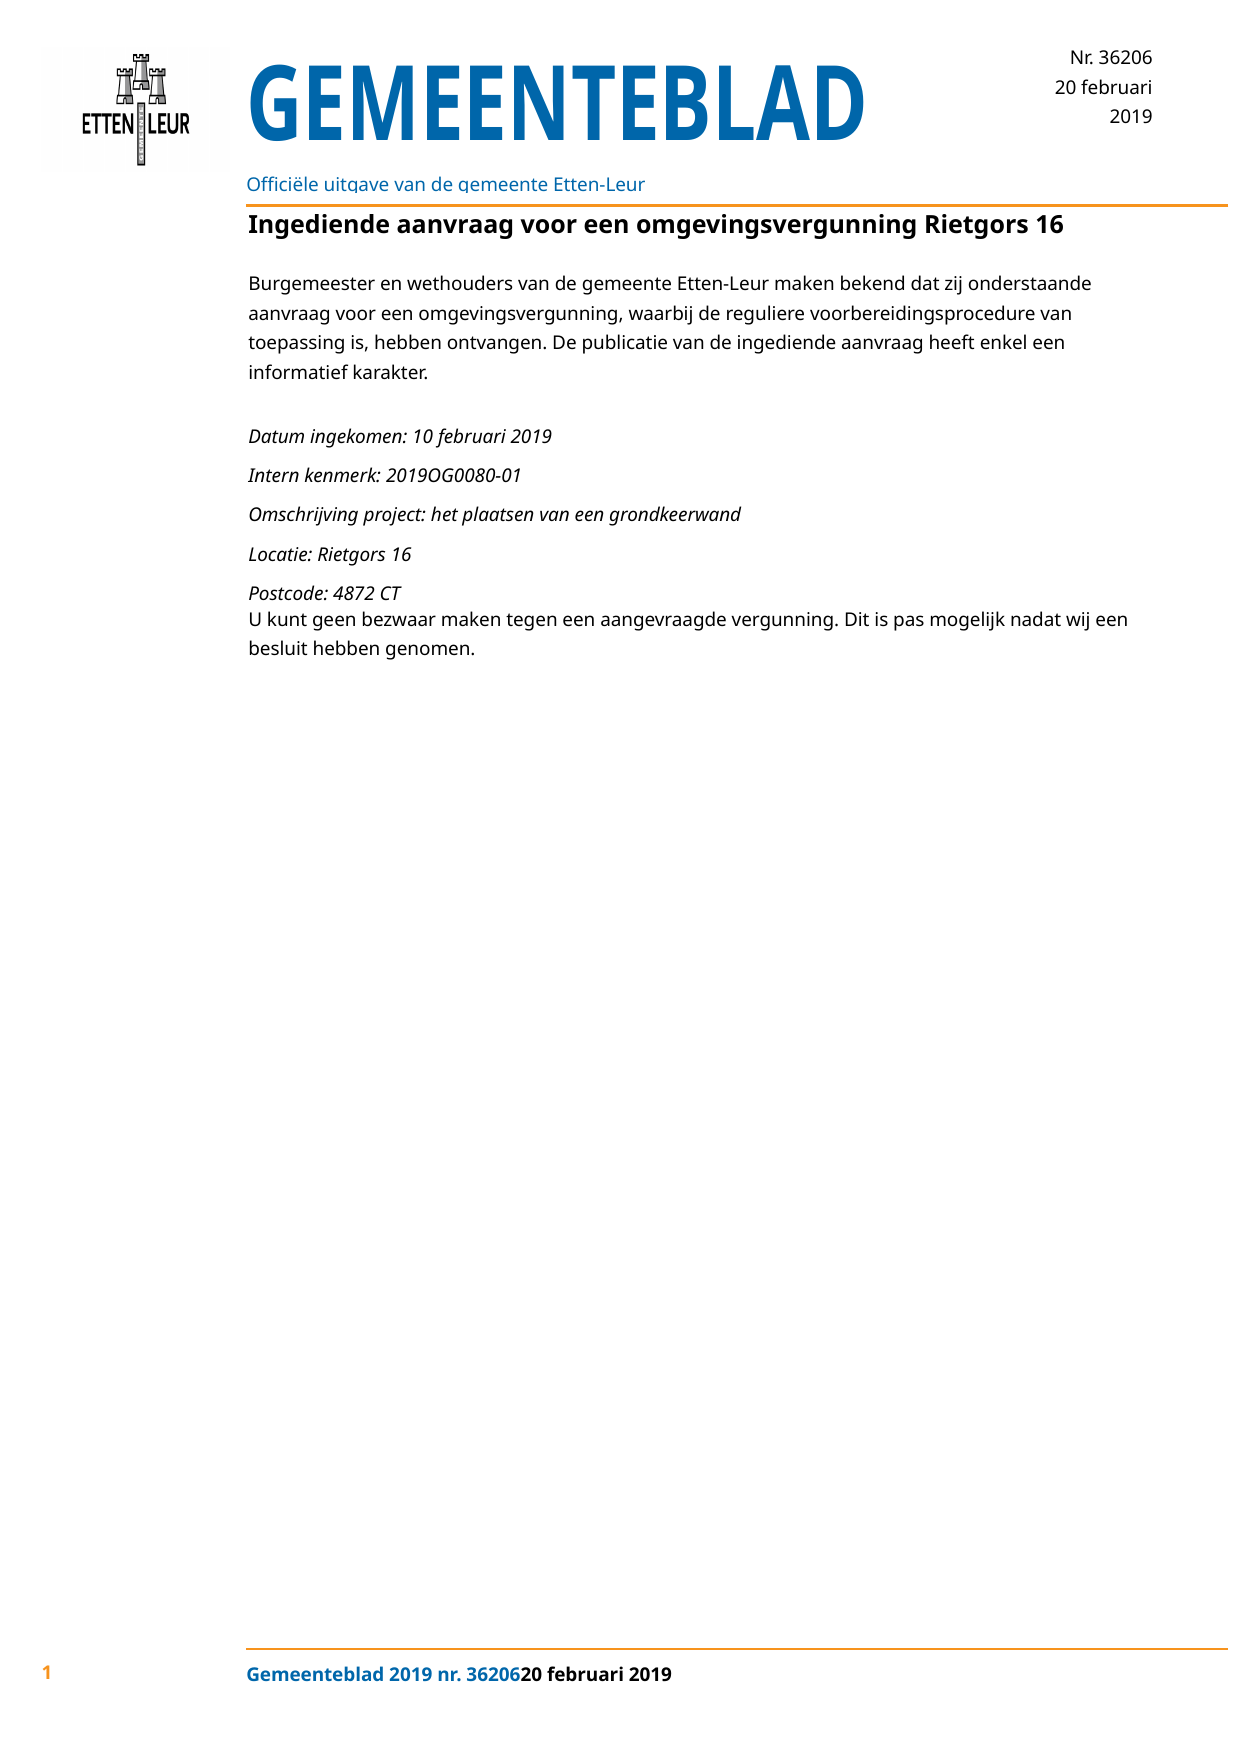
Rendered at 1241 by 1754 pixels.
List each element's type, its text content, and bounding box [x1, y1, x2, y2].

text Datum ingekomen: 10 februari 2019 [248, 423, 1152, 449]
text Locatie: Rietgors 16 [248, 541, 1152, 567]
text Postcode: 4872 CT [248, 580, 1152, 606]
picture [41, 47, 231, 172]
text Burgemeester en wethouders van de gemeente Etten-Leur maken bekend dat zij onderstaande aanvraag voor een omgevingsvergunning, waarbij de reguliere voorbereidingsprocedure van toepassing is, hebben ontvangen. De publicatie van de ingediende aanvraag heeft enkel een informatief karakter. [248, 270, 1152, 385]
text Ingediende aanvraag voor een omgevingsvergunning Rietgors 16 [248, 207, 1152, 241]
text Omschrijving project: het plaatsen van een grondkeerwand [248, 502, 1152, 527]
text Intern kenmerk: 2019OG0080-01 [248, 462, 1152, 488]
text U kunt geen bezwaar maken tegen een aangevraagde vergunning. Dit is pas mogelijk nadat wij een besluit hebben genomen. [248, 606, 1152, 661]
